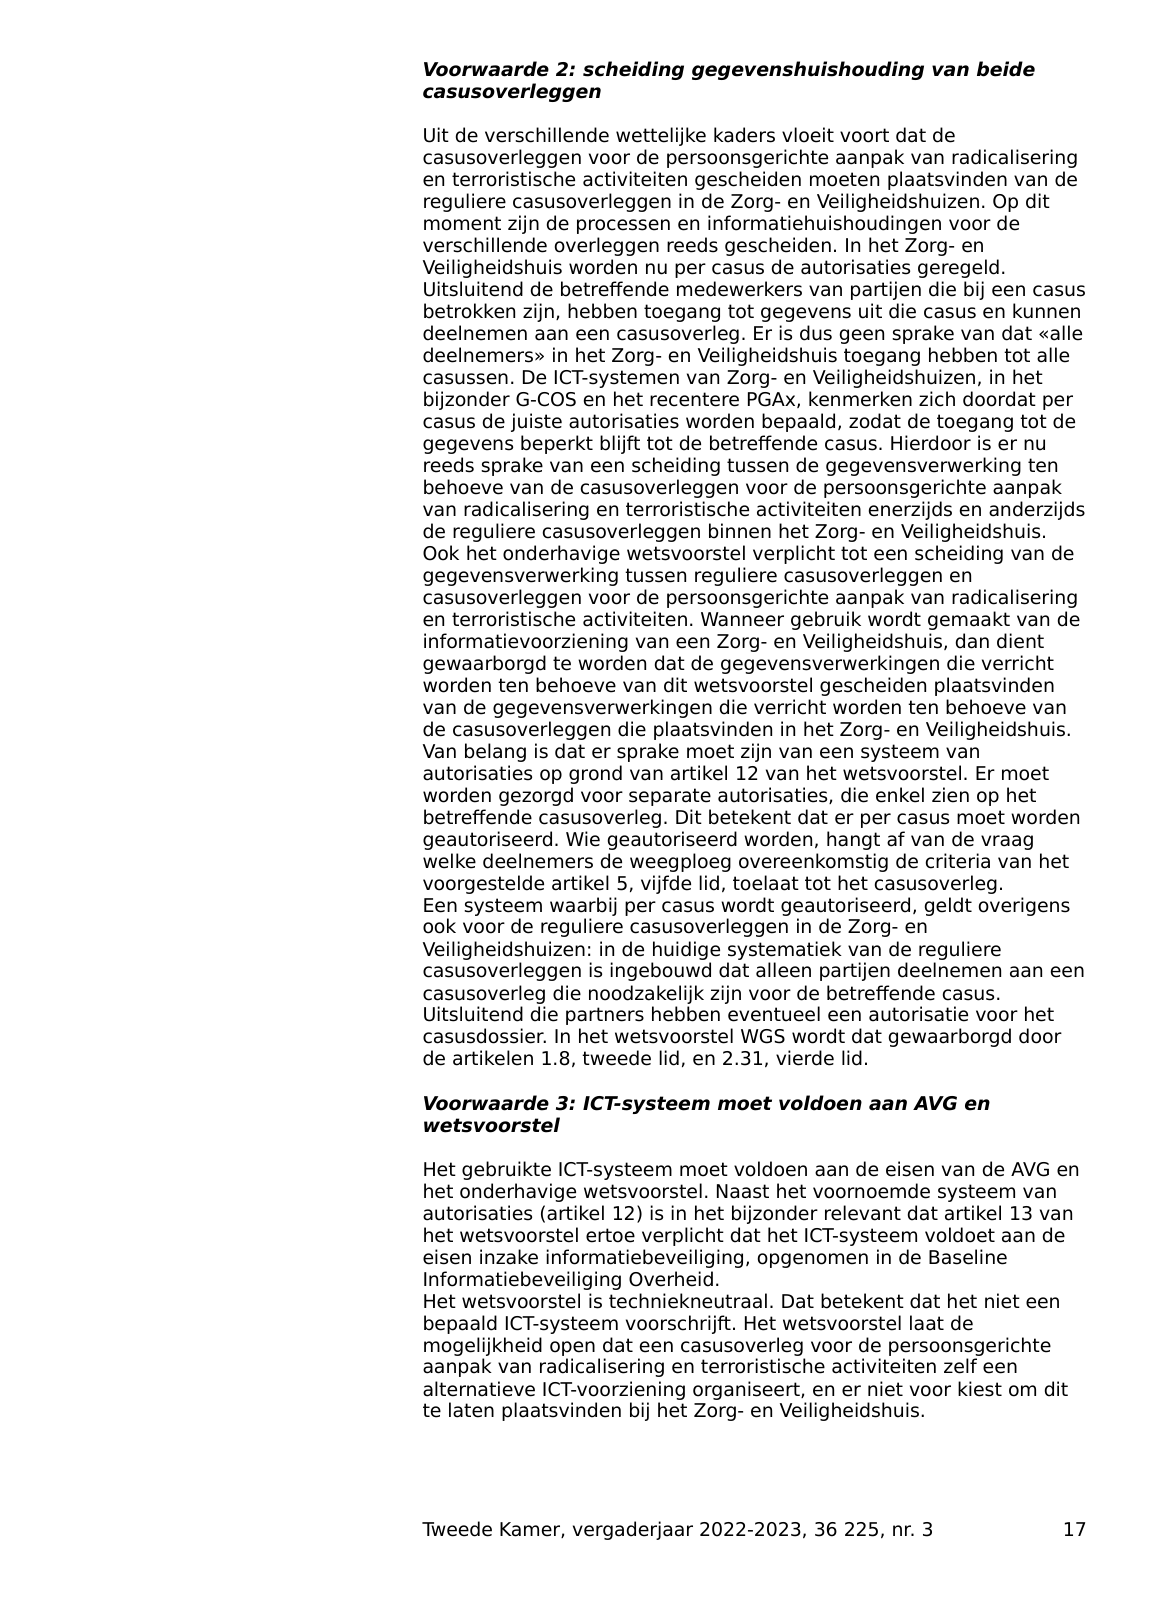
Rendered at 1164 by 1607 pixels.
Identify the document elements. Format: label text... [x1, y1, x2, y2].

subtitle Voorwaarde 3: ICT-systeem moet voldoen aan AVG en wetsvoorstel [422, 1092, 1087, 1136]
text Een systeem waarbij per casus wordt geautoriseerd, geldt overigens ook voor de reguliere casusoverleggen in de Zorg- en Veiligheidshuizen: in de huidige systematiek van de reguliere casusoverleggen is ingebouwd dat alleen partijen deelnemen aan een casusoverleg die noodzakelijk zijn voor de betreffende casus. Uitsluitend die partners hebben eventueel een autorisatie voor het casusdossier. In het wetsvoorstel WGS wordt dat gewaarborgd door de artikelen 1.8, tweede lid, en 2.31, vierde lid. [422, 894, 1087, 1070]
subtitle Voorwaarde 2: scheiding gegevenshuishouding van beide casusoverleggen [422, 59, 1087, 103]
text Ook het onderhavige wetsvoorstel verplicht tot een scheiding van de gegevensverwerking tussen reguliere casusoverleggen en casusoverleggen voor de persoonsgerichte aanpak van radicalisering en terroristische activiteiten. Wanneer gebruik wordt gemaakt van de informatievoorziening van een Zorg- en Veiligheidshuis, dan dient gewaarborgd te worden dat de gegevensverwerkingen die verricht worden ten behoeve van dit wetsvoorstel gescheiden plaatsvinden van de gegevensverwerkingen die verricht worden ten behoeve van de casusoverleggen die plaatsvinden in het Zorg- en Veiligheidshuis. Van belang is dat er sprake moet zijn van een systeem van autorisaties op grond van artikel 12 van het wetsvoorstel. Er moet worden gezorgd voor separate autorisaties, die enkel zien op het betreffende casusoverleg. Dit betekent dat er per casus moet worden geautoriseerd. Wie geautoriseerd worden, hangt af van de vraag welke deelnemers de weegploeg overeenkomstig de criteria van het voorgestelde artikel 5, vijfde lid, toelaat tot het casusoverleg. [422, 543, 1087, 894]
text Het wetsvoorstel is techniekneutraal. Dat betekent dat het niet een bepaald ICT-systeem voorschrijft. Het wetsvoorstel laat de mogelijkheid open dat een casusoverleg voor de persoonsgerichte aanpak van radicalisering en terroristische activiteiten zelf een alternatieve ICT-voorziening organiseert, en er niet voor kiest om dit te laten plaatsvinden bij het Zorg- en Veiligheidshuis. [422, 1291, 1087, 1422]
text Het gebruikte ICT-systeem moet voldoen aan de eisen van de AVG en het onderhavige wetsvoorstel. Naast het voornoemde systeem van autorisaties (artikel 12) is in het bijzonder relevant dat artikel 13 van het wetsvoorstel ertoe verplicht dat het ICT-systeem voldoet aan de eisen inzake informatiebeveiliging, opgenomen in de Baseline Informatiebeveiliging Overheid. [422, 1159, 1087, 1291]
text Uit de verschillende wettelijke kaders vloeit voort dat de casusoverleggen voor de persoonsgerichte aanpak van radicalisering en terroristische activiteiten gescheiden moeten plaatsvinden van de reguliere casusoverleggen in de Zorg- en Veiligheidshuizen. Op dit moment zijn de processen en informatiehuishoudingen voor de verschillende overleggen reeds gescheiden. In het Zorg- en Veiligheidshuis worden nu per casus de autorisaties geregeld. Uitsluitend de betreffende medewerkers van partijen die bij een casus betrokken zijn, hebben toegang tot gegevens uit die casus en kunnen deelnemen aan een casusoverleg. Er is dus geen sprake van dat «alle deelnemers» in het Zorg- en Veiligheidshuis toegang hebben tot alle casussen. De ICT-systemen van Zorg- en Veiligheidshuizen, in het bijzonder G-COS en het recentere PGAx, kenmerken zich doordat per casus de juiste autorisaties worden bepaald, zodat de toegang tot de gegevens beperkt blijft tot de betreffende casus. Hierdoor is er nu reeds sprake van een scheiding tussen de gegevensverwerking ten behoeve van de casusoverleggen voor de persoonsgerichte aanpak van radicalisering en terroristische activiteiten enerzijds en anderzijds de reguliere casusoverleggen binnen het Zorg- en Veiligheidshuis. [422, 125, 1087, 543]
